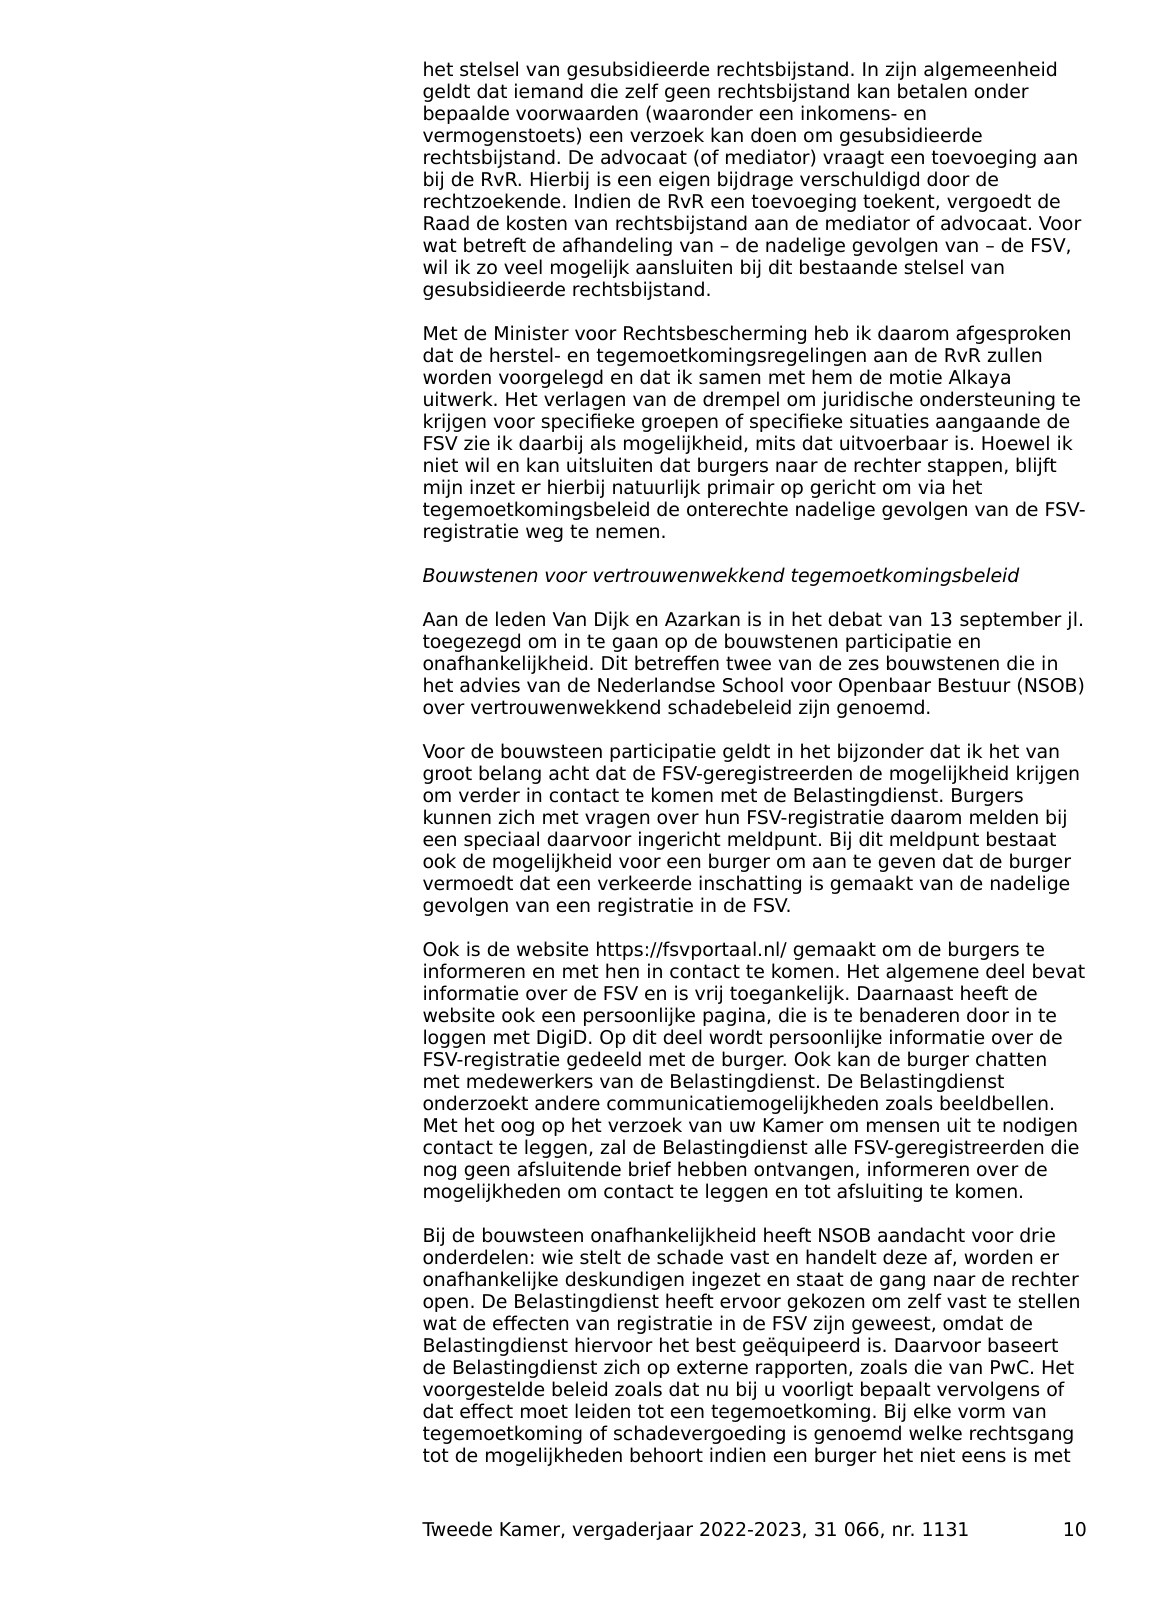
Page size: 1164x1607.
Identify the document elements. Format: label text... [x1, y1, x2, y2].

text Bij de bouwsteen onafhankelijkheid heeft NSOB aandacht voor drie onderdelen: wie stelt de schade vast en handelt deze af, worden er onafhankelijke deskundigen ingezet en staat de gang naar de rechter open. De Belastingdienst heeft ervoor gekozen om zelf vast te stellen wat de effecten van registratie in de FSV zijn geweest, omdat de Belastingdienst hiervoor het best geëquipeerd is. Daarvoor baseert de Belastingdienst zich op externe rapporten, zoals die van PwC. Het voorgestelde beleid zoals dat nu bij u voorligt bepaalt vervolgens of dat effect moet leiden tot een tegemoetkoming. Bij elke vorm van tegemoetkoming of schadevergoeding is genoemd welke rechtsgang tot de mogelijkheden behoort indien een burger het niet eens is met [422, 1225, 1087, 1467]
subtitle Bouwstenen voor vertrouwenwekkend tegemoetkomingsbeleid [422, 565, 1087, 587]
text Aan de leden Van Dijk en Azarkan is in het debat van 13 september jl. toegezegd om in te gaan op de bouwstenen participatie en onafhankelijkheid. Dit betreffen twee van de zes bouwstenen die in het advies van de Nederlandse School voor Openbaar Bestuur (NSOB) over vertrouwenwekkend schadebeleid zijn genoemd. [422, 609, 1087, 719]
text Voor de bouwsteen participatie geldt in het bijzonder dat ik het van groot belang acht dat de FSV-geregistreerden de mogelijkheid krijgen om verder in contact te komen met de Belastingdienst. Burgers kunnen zich met vragen over hun FSV-registratie daarom melden bij een speciaal daarvoor ingericht meldpunt. Bij dit meldpunt bestaat ook de mogelijkheid voor een burger om aan te geven dat de burger vermoedt dat een verkeerde inschatting is gemaakt van de nadelige gevolgen van een registratie in de FSV. [422, 741, 1087, 917]
text het stelsel van gesubsidieerde rechtsbijstand. In zijn algemeenheid geldt dat iemand die zelf geen rechtsbijstand kan betalen onder bepaalde voorwaarden (waaronder een inkomens- en vermogenstoets) een verzoek kan doen om gesubsidieerde rechtsbijstand. De advocaat (of mediator) vraagt een toevoeging aan bij de RvR. Hierbij is een eigen bijdrage verschuldigd door de rechtzoekende. Indien de RvR een toevoeging toekent, vergoedt de Raad de kosten van rechtsbijstand aan de mediator of advocaat. Voor wat betreft de afhandeling van – de nadelige gevolgen van – de FSV, wil ik zo veel mogelijk aansluiten bij dit bestaande stelsel van gesubsidieerde rechtsbijstand. [422, 59, 1087, 301]
text Met de Minister voor Rechtsbescherming heb ik daarom afgesproken dat de herstel- en tegemoetkomingsregelingen aan de RvR zullen worden voorgelegd en dat ik samen met hem de motie Alkaya uitwerk. Het verlagen van de drempel om juridische ondersteuning te krijgen voor specifieke groepen of specifieke situaties aangaande de FSV zie ik daarbij als mogelijkheid, mits dat uitvoerbaar is. Hoewel ik niet wil en kan uitsluiten dat burgers naar de rechter stappen, blijft mijn inzet er hierbij natuurlijk primair op gericht om via het tegemoetkomingsbeleid de onterechte nadelige gevolgen van de FSV-registratie weg te nemen. [422, 323, 1087, 543]
text Ook is de website https://fsvportaal.nl/ gemaakt om de burgers te informeren en met hen in contact te komen. Het algemene deel bevat informatie over de FSV en is vrij toegankelijk. Daarnaast heeft de website ook een persoonlijke pagina, die is te benaderen door in te loggen met DigiD. Op dit deel wordt persoonlijke informatie over de FSV-registratie gedeeld met de burger. Ook kan de burger chatten met medewerkers van de Belastingdienst. De Belastingdienst onderzoekt andere communicatiemogelijkheden zoals beeldbellen. Met het oog op het verzoek van uw Kamer om mensen uit te nodigen contact te leggen, zal de Belastingdienst alle FSV-geregistreerden die nog geen afsluitende brief hebben ontvangen, informeren over de mogelijkheden om contact te leggen en tot afsluiting te komen. [422, 939, 1087, 1203]
